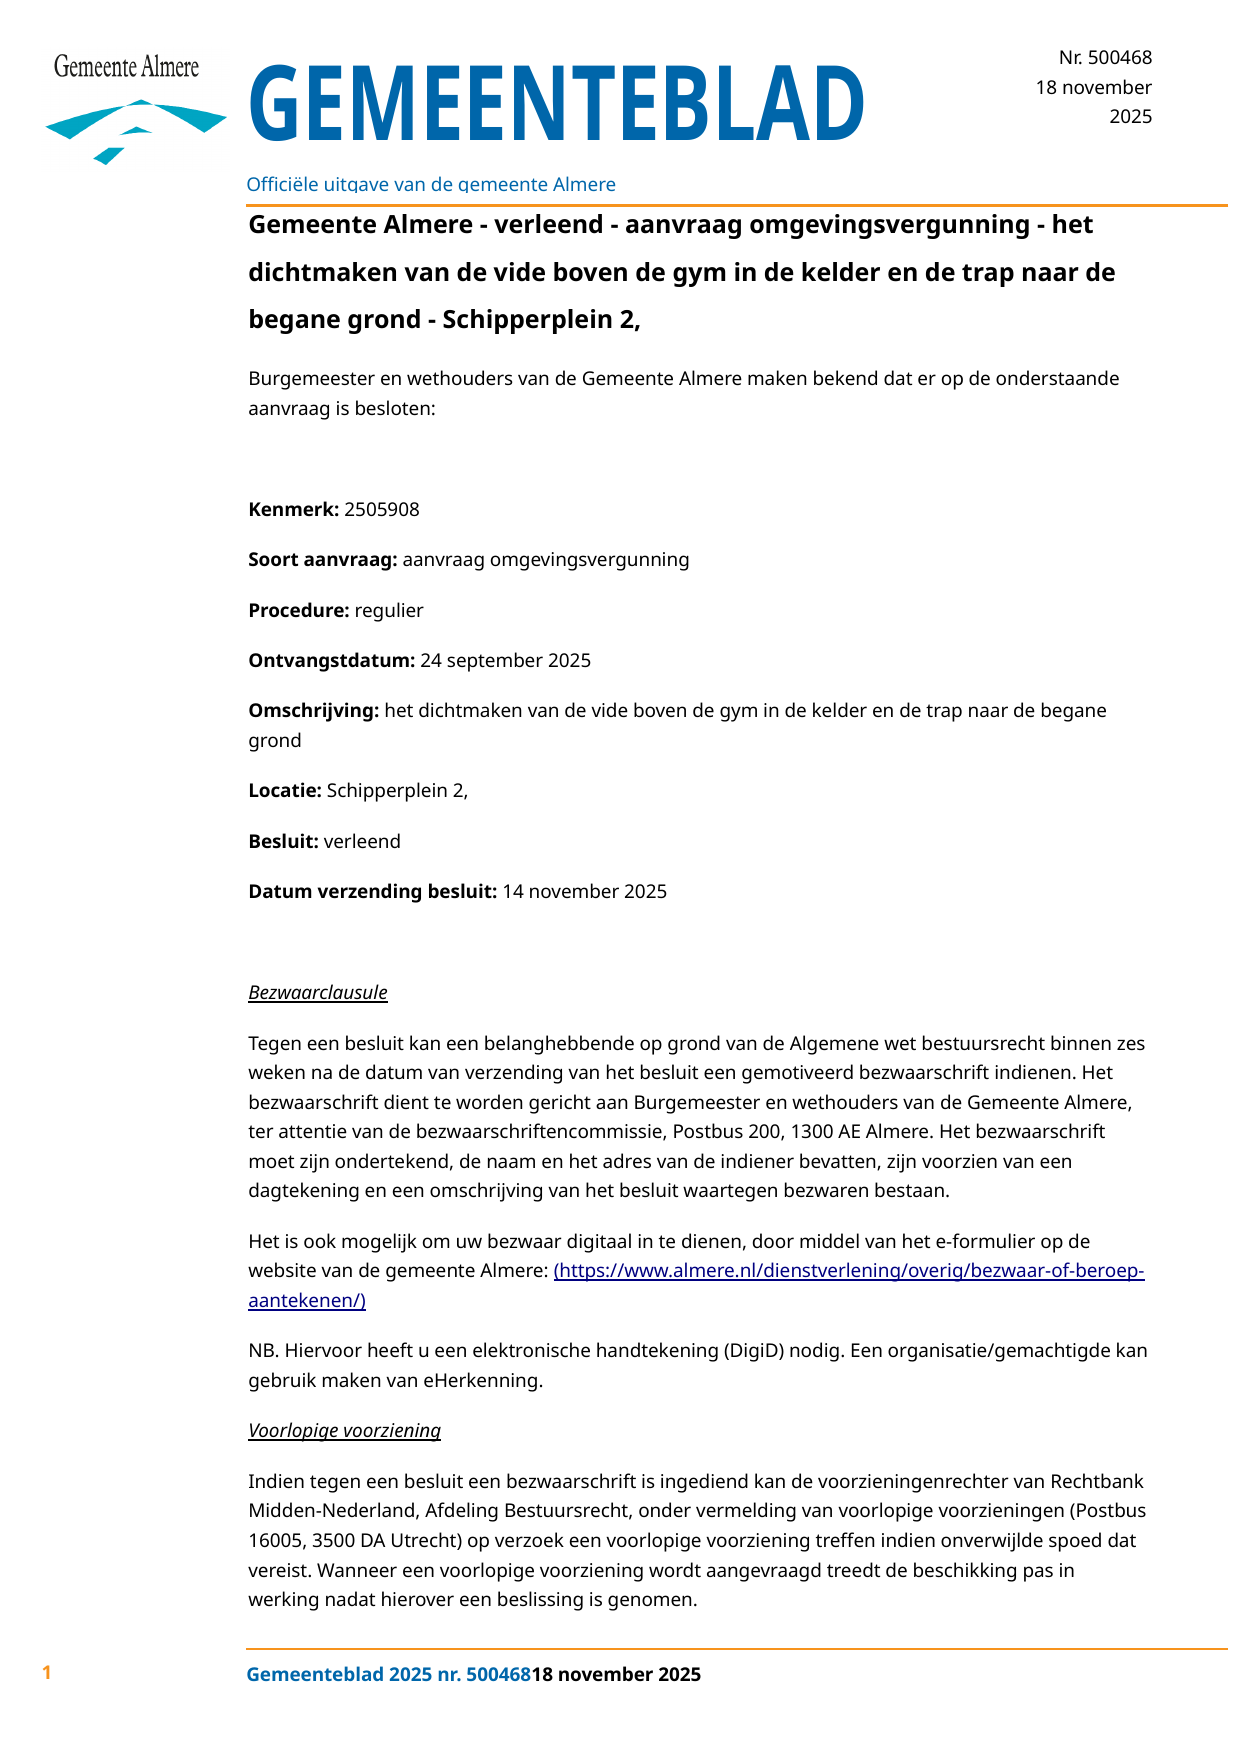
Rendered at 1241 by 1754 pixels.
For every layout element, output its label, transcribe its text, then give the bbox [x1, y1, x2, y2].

text Datum verzending besluit: 14 november 2025 [248, 878, 1152, 904]
text Omschrijving: het dichtmaken van de vide boven de gym in de kelder en de trap naar de begane grond [248, 698, 1152, 753]
text Tegen een besluit kan een belanghebbende op grond van de Algemene wet bestuursrecht binnen zes weken na de datum van verzending van het besluit een gemotiveerd bezwaarschrift indienen. Het bezwaarschrift dient te worden gericht aan Burgemeester en wethouders van de Gemeente Almere, ter attentie van de bezwaarschriftencommissie, Postbus 200, 1300 AE Almere. Het bezwaarschrift moet zijn ondertekend, de naam en het adres van de indiener bevatten, zijn voorzien van een dagtekening en een omschrijving van het besluit waartegen bezwaren bestaan. [248, 1030, 1152, 1203]
text Gemeente Almere - verleend - aanvraag omgevingsvergunning - het dichtmaken van de vide boven de gym in de kelder en de trap naar de begane grond - Schipperplein 2, [248, 207, 1152, 336]
text Burgemeester en wethouders van de Gemeente Almere maken bekend dat er op de onderstaande aanvraag is besloten: [248, 366, 1152, 421]
text NB. Hiervoor heeft u een elektronische handtekening (DigiD) nodig. Een organisatie/gemachtigde kan gebruik maken van eHerkenning. [248, 1338, 1152, 1393]
text Bezwaarclausule [248, 979, 1152, 1005]
text Procedure: regulier [248, 597, 1152, 622]
text Voorlopige voorziening [248, 1418, 1152, 1443]
text Ontvangstdatum: 24 september 2025 [248, 647, 1152, 673]
text Indien tegen een besluit een bezwaarschrift is ingediend kan de voorzieningenrechter van Rechtbank Midden-Nederland, Afdeling Bestuursrecht, onder vermelding van voorlopige voorzieningen (Postbus 16005, 3500 DA Utrecht) op verzoek een voorlopige voorziening treffen indien onverwijlde spoed dat vereist. Wanneer een voorlopige voorziening wordt aangevraagd treedt de beschikking pas in werking nadat hierover een beslissing is genomen. [248, 1468, 1152, 1612]
text Locatie: Schipperplein 2, [248, 778, 1152, 803]
text Kenmerk: 2505908 [248, 496, 1152, 522]
picture [41, 47, 231, 172]
text Het is ook mogelijk om uw bezwaar digitaal in te dienen, door middel van het e-formulier op de website van de gemeente Almere: (https://www.almere.nl/dienstverlening/overig/bezwaar-of-beroep-aantekenen/) [248, 1228, 1152, 1313]
text Besluit: verleend [248, 828, 1152, 854]
text Soort aanvraag: aanvraag omgevingsvergunning [248, 546, 1152, 572]
